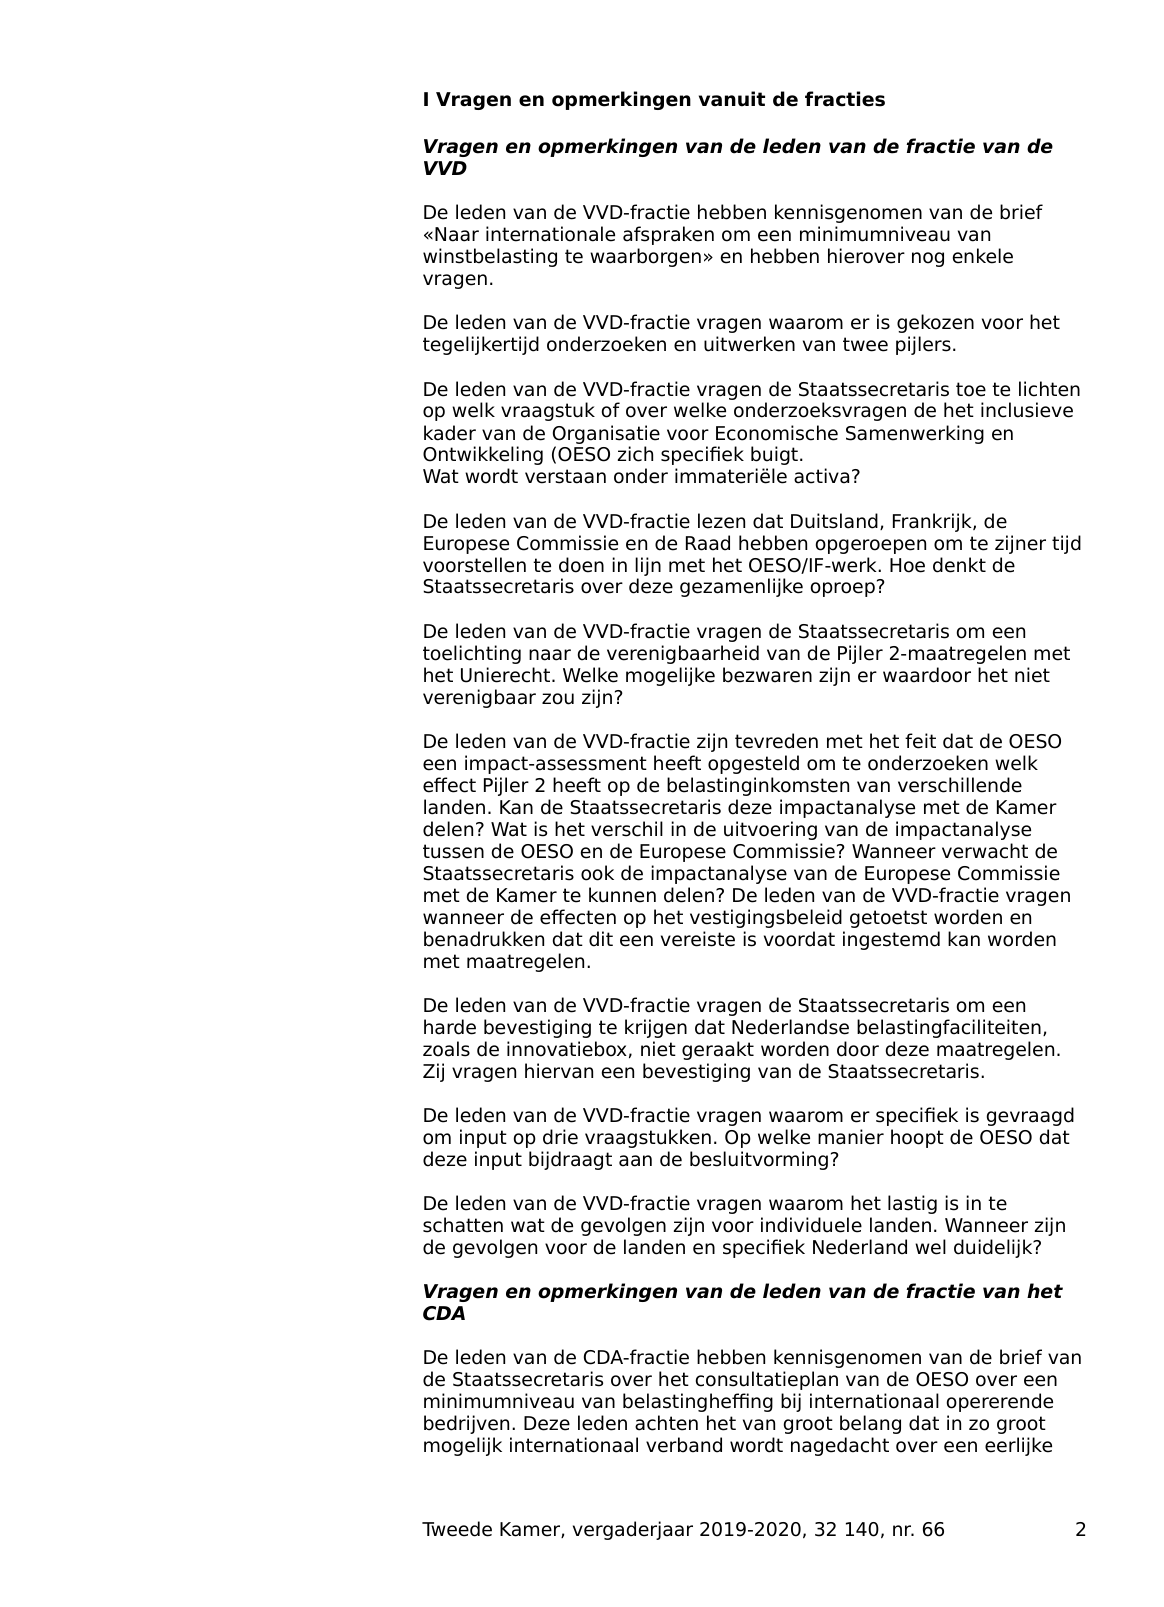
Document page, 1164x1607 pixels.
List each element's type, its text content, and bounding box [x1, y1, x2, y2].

text Wat wordt verstaan onder immateriële activa? [422, 466, 1087, 488]
text De leden van de VVD-fractie vragen de Staatssecretaris om een toelichting naar de verenigbaarheid van de Pijler 2-maatregelen met het Unierecht. Welke mogelijke bezwaren zijn er waardoor het niet verenigbaar zou zijn? [422, 621, 1087, 708]
subtitle Vragen en opmerkingen van de leden van de fractie van het CDA [422, 1281, 1087, 1325]
text De leden van de VVD-fractie vragen waarom het lastig is in te schatten wat de gevolgen zijn voor individuele landen. Wanneer zijn de gevolgen voor de landen en specifiek Nederland wel duidelijk? [422, 1193, 1087, 1259]
subtitle Vragen en opmerkingen van de leden van de fractie van de VVD [422, 136, 1087, 180]
text De leden van de VVD-fractie vragen de Staatssecretaris om een harde bevestiging te krijgen dat Nederlandse belastingfaciliteiten, zoals de innovatiebox, niet geraakt worden door deze maatregelen. Zij vragen hiervan een bevestiging van de Staatssecretaris. [422, 995, 1087, 1083]
text De leden van de VVD-fractie lezen dat Duitsland, Frankrijk, de Europese Commissie en de Raad hebben opgeroepen om te zijner tijd voorstellen te doen in lijn met het OESO/IF-werk. Hoe denkt de Staatssecretaris over deze gezamenlijke oproep? [422, 511, 1087, 598]
text De leden van de VVD-fractie hebben kennisgenomen van de brief «Naar internationale afspraken om een minimumniveau van winstbelasting te waarborgen» en hebben hierover nog enkele vragen. [422, 202, 1087, 290]
text De leden van de VVD-fractie vragen waarom er is gekozen voor het tegelijkertijd onderzoeken en uitwerken van twee pijlers. [422, 312, 1087, 356]
text De leden van de CDA-fractie hebben kennisgenomen van de brief van de Staatssecretaris over het consultatieplan van de OESO over een minimumniveau van belastingheffing bij internationaal opererende bedrijven. Deze leden achten het van groot belang dat in zo groot mogelijk internationaal verband wordt nagedacht over een eerlijke [422, 1347, 1087, 1457]
text De leden van de VVD-fractie vragen waarom er specifiek is gevraagd om input op drie vraagstukken. Op welke manier hoopt de OESO dat deze input bijdraagt aan de besluitvorming? [422, 1105, 1087, 1171]
subtitle I Vragen en opmerkingen vanuit de fracties [422, 89, 1087, 111]
text De leden van de VVD-fractie vragen de Staatssecretaris toe te lichten op welk vraagstuk of over welke onderzoeksvragen de het inclusieve kader van de Organisatie voor Economische Samenwerking en Ontwikkeling (OESO zich specifiek buigt. [422, 378, 1087, 466]
text De leden van de VVD-fractie zijn tevreden met het feit dat de OESO een impact-assessment heeft opgesteld om te onderzoeken welk effect Pijler 2 heeft op de belastinginkomsten van verschillende landen. Kan de Staatssecretaris deze impactanalyse met de Kamer delen? Wat is het verschil in de uitvoering van de impactanalyse tussen de OESO en de Europese Commissie? Wanneer verwacht de Staatssecretaris ook de impactanalyse van de Europese Commissie met de Kamer te kunnen delen? De leden van de VVD-fractie vragen wanneer de effecten op het vestigingsbeleid getoetst worden en benadrukken dat dit een vereiste is voordat ingestemd kan worden met maatregelen. [422, 731, 1087, 972]
